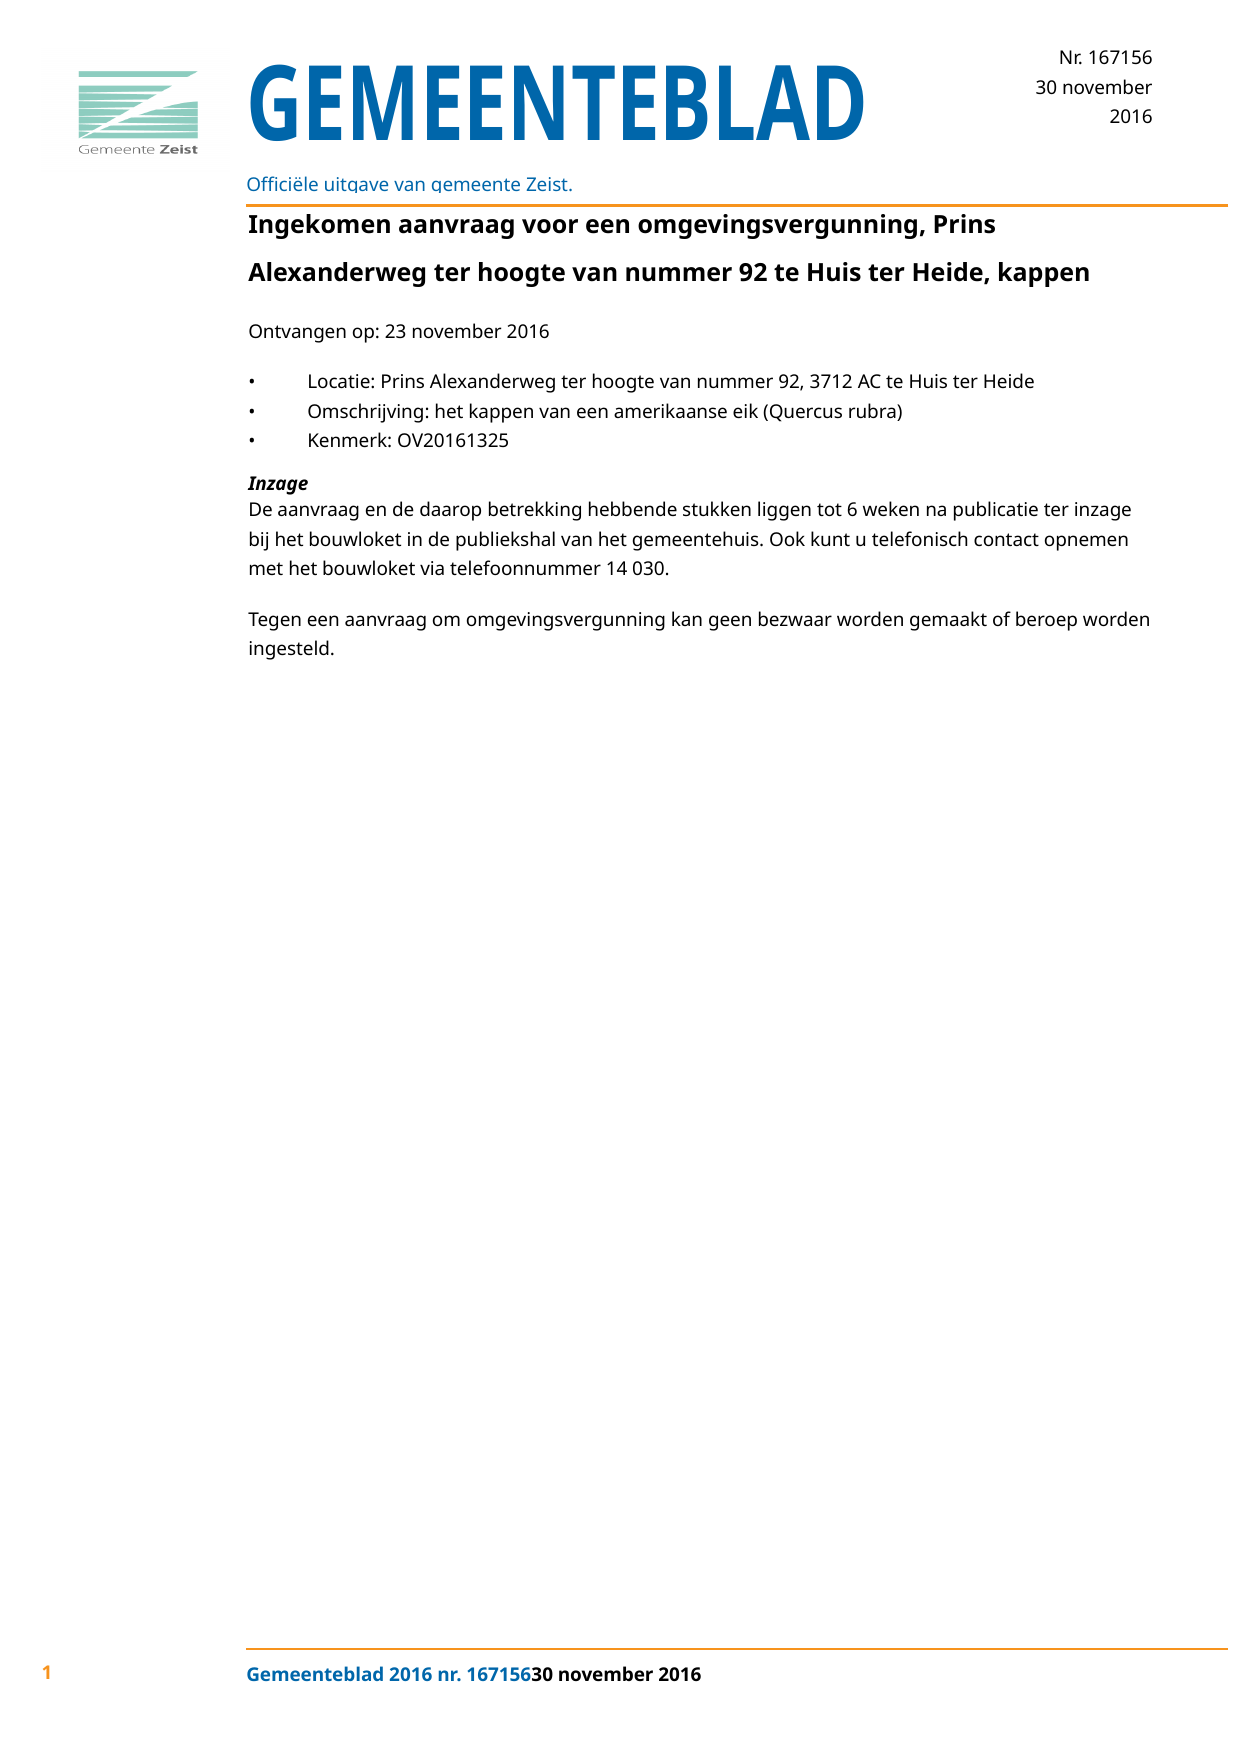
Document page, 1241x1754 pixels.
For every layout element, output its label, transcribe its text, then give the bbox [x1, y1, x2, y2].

list Omschrijving: het kappen van een amerikaanse eik (Quercus rubra) [248, 398, 1152, 424]
text Inzage [248, 471, 1152, 496]
list Kenmerk: OV20161325 [248, 427, 1152, 453]
picture [41, 47, 231, 172]
text Tegen een aanvraag om omgevingsvergunning kan geen bezwaar worden gemaakt of beroep worden ingesteld. [248, 606, 1152, 661]
list Locatie: Prins Alexanderweg ter hoogte van nummer 92, 3712 AC te Huis ter Heide [248, 368, 1152, 394]
text Ingekomen aanvraag voor een omgevingsvergunning, Prins Alexanderweg ter hoogte van nummer 92 te Huis ter Heide, kappen [248, 207, 1152, 288]
text De aanvraag en de daarop betrekking hebbende stukken liggen tot 6 weken na publicatie ter inzage bij het bouwloket in de publiekshal van het gemeentehuis. Ook kunt u telefonisch contact opnemen met het bouwloket via telefoonnummer 14 030. [248, 496, 1152, 581]
text Ontvangen op: 23 november 2016 [248, 318, 1152, 344]
